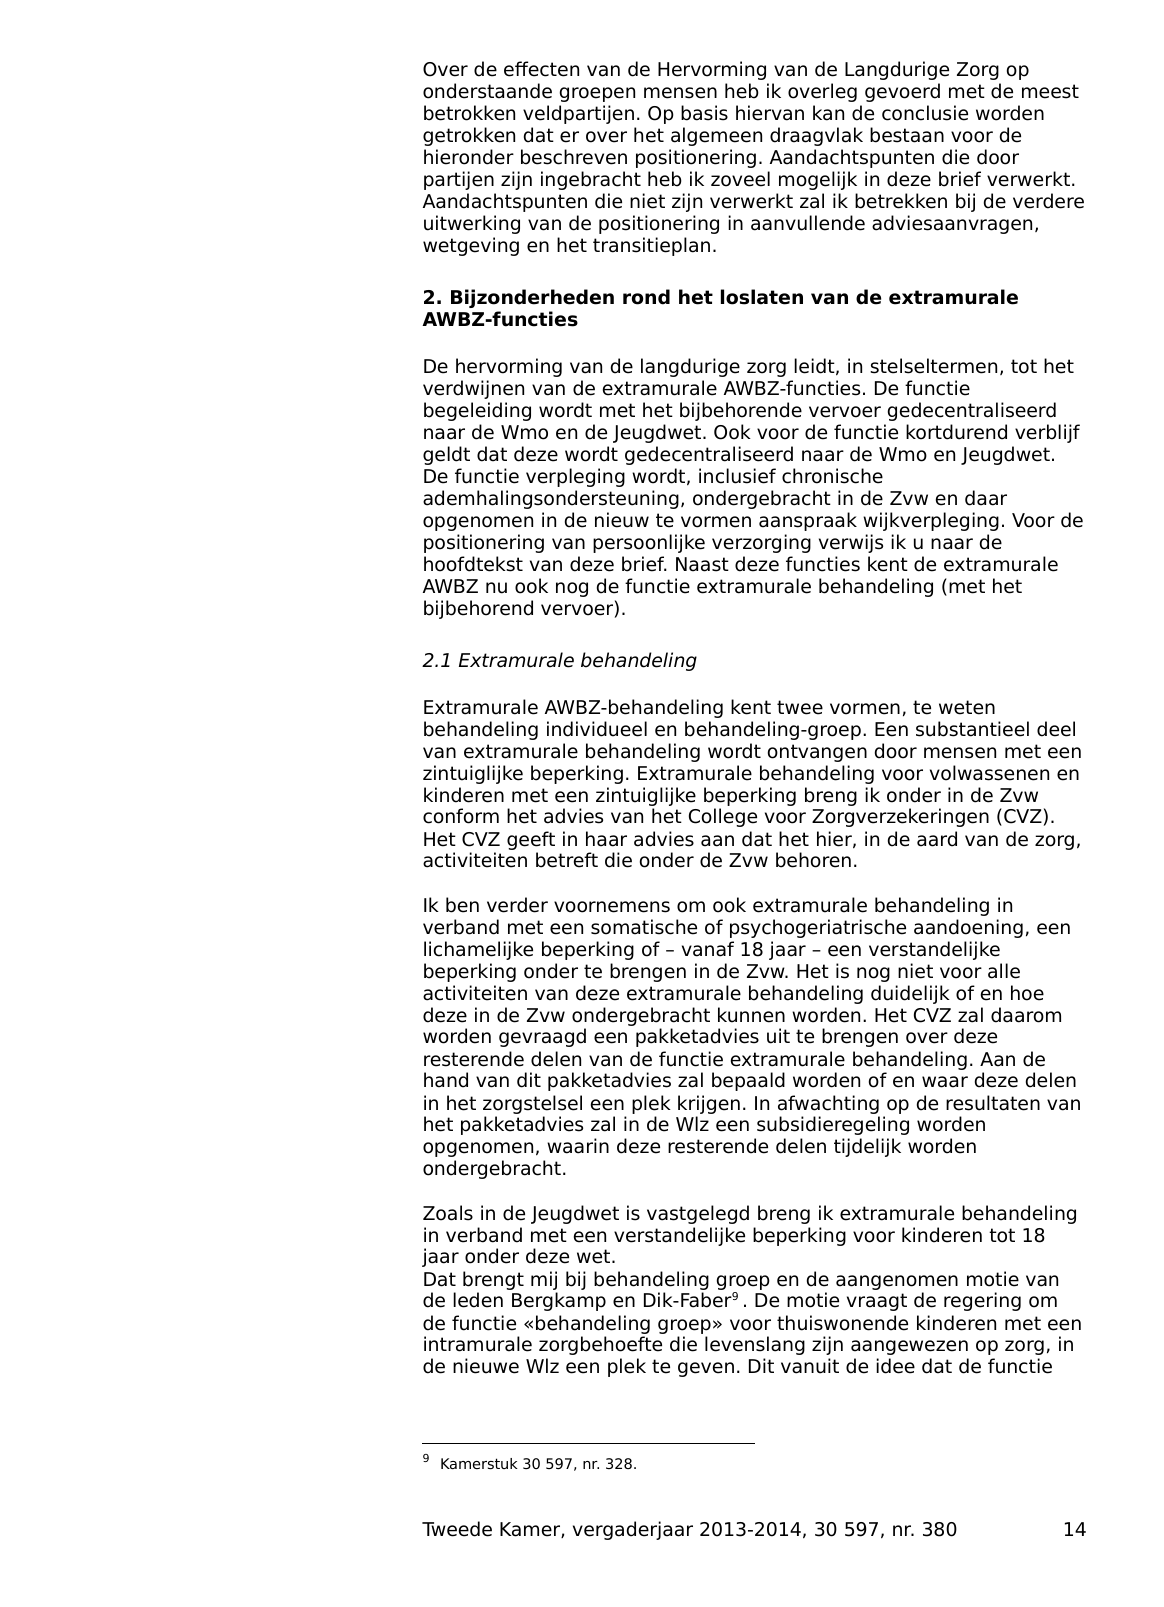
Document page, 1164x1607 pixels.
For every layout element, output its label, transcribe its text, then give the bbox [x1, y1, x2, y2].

text Extramurale AWBZ-behandeling kent twee vormen, te weten behandeling individueel en behandeling-groep. Een substantieel deel van extramurale behandeling wordt ontvangen door mensen met een zintuiglijke beperking. Extramurale behandeling voor volwassenen en kinderen met een zintuiglijke beperking breng ik onder in de Zvw conform het advies van het College voor Zorgverzekeringen (CVZ). Het CVZ geeft in haar advies aan dat het hier, in de aard van de zorg, activiteiten betreft die onder de Zvw behoren. [422, 697, 1087, 872]
subtitle 2. Bijzonderheden rond het loslaten van de extramurale AWBZ-functies [422, 287, 1087, 331]
text Zoals in de Jeugdwet is vastgelegd breng ik extramurale behandeling in verband met een verstandelijke beperking voor kinderen tot 18 jaar onder deze wet. [422, 1202, 1087, 1268]
text Over de effecten van de Hervorming van de Langdurige Zorg op onderstaande groepen mensen heb ik overleg gevoerd met de meest betrokken veldpartijen. Op basis hiervan kan de conclusie worden getrokken dat er over het algemeen draagvlak bestaan voor de hieronder beschreven positionering. Aandachtspunten die door partijen zijn ingebracht heb ik zoveel mogelijk in deze brief verwerkt. Aandachtspunten die niet zijn verwerkt zal ik betrekken bij de verdere uitwerking van de positionering in aanvullende adviesaanvragen, wetgeving en het transitieplan. [422, 59, 1087, 257]
text Kamerstuk 30 597, nr. 328. [422, 1452, 1087, 1474]
text Dat brengt mij bij behandeling groep en de aangenomen motie van de leden Bergkamp en Dik-Faber. De motie vraagt de regering om de functie «behandeling groep» voor thuiswonende kinderen met een intramurale zorgbehoefte die levenslang zijn aangewezen op zorg, in de nieuwe Wlz een plek te geven. Dit vanuit de idee dat de functie [422, 1268, 1087, 1378]
subtitle 2.1 Extramurale behandeling [422, 649, 1087, 672]
text De hervorming van de langdurige zorg leidt, in stelseltermen, tot het verdwijnen van de extramurale AWBZ-functies. De functie begeleiding wordt met het bijbehorende vervoer gedecentraliseerd naar de Wmo en de Jeugdwet. Ook voor de functie kortdurend verblijf geldt dat deze wordt gedecentraliseerd naar de Wmo en Jeugdwet. De functie verpleging wordt, inclusief chronische ademhalingsondersteuning, ondergebracht in de Zvw en daar opgenomen in de nieuw te vormen aanspraak wijkverpleging. Voor de positionering van persoonlijke verzorging verwijs ik u naar de hoofdtekst van deze brief. Naast deze functies kent de extramurale AWBZ nu ook nog de functie extramurale behandeling (met het bijbehorend vervoer). [422, 356, 1087, 619]
text Ik ben verder voornemens om ook extramurale behandeling in verband met een somatische of psychogeriatrische aandoening, een lichamelijke beperking of – vanaf 18 jaar – een verstandelijke beperking onder te brengen in de Zvw. Het is nog niet voor alle activiteiten van deze extramurale behandeling duidelijk of en hoe deze in de Zvw ondergebracht kunnen worden. Het CVZ zal daarom worden gevraagd een pakketadvies uit te brengen over deze resterende delen van de functie extramurale behandeling. Aan de hand van dit pakketadvies zal bepaald worden of en waar deze delen in het zorgstelsel een plek krijgen. In afwachting op de resultaten van het pakketadvies zal in de Wlz een subsidieregeling worden opgenomen, waarin deze resterende delen tijdelijk worden ondergebracht. [422, 894, 1087, 1180]
